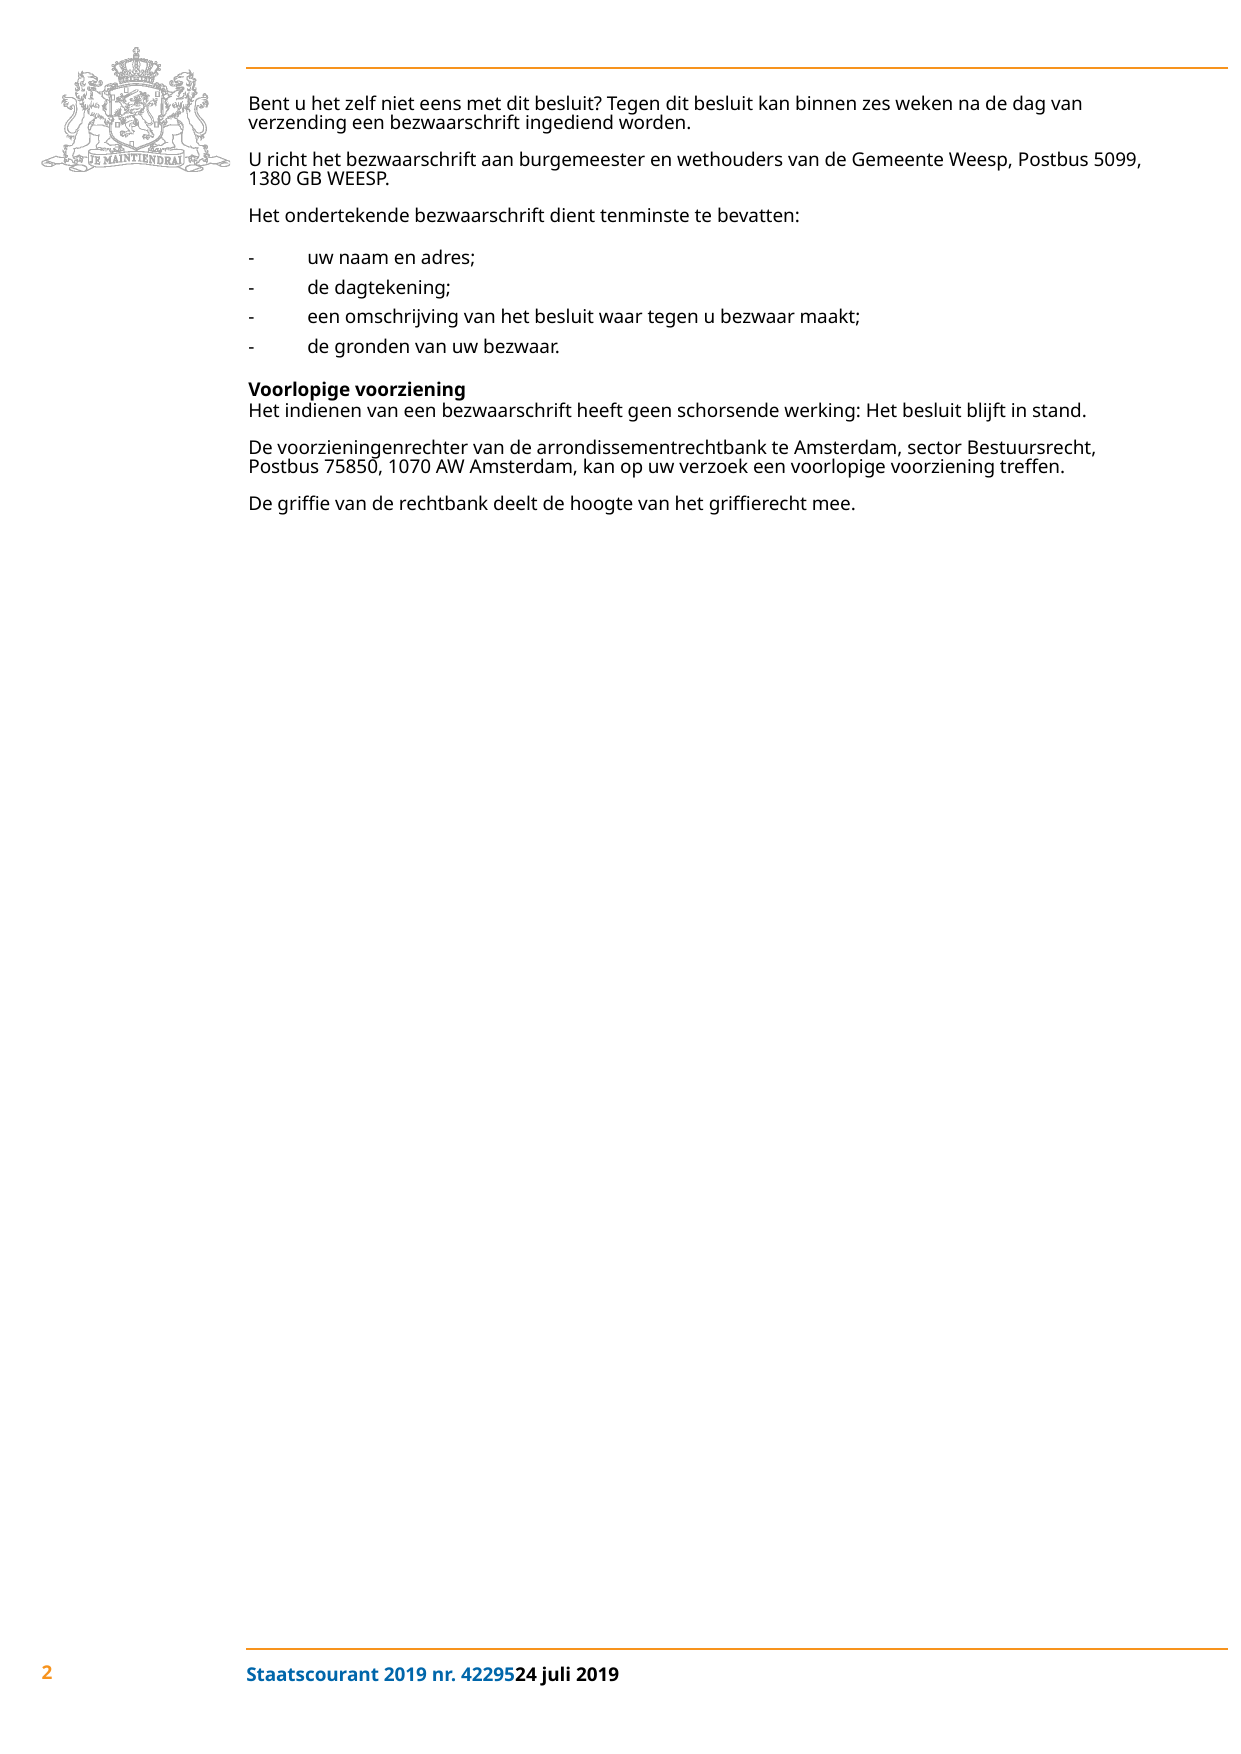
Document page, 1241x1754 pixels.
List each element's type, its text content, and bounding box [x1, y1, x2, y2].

text U richt het bezwaarschrift aan burgemeester en wethouders van de Gemeente Weesp, Postbus 5099, 1380 GB WEESP. [248, 151, 1152, 189]
list uw naam en adres; [248, 244, 1152, 270]
text Voorlopige voorziening [248, 376, 1152, 402]
list de gronden van uw bezwaar. [248, 333, 1152, 359]
text De griffie van de rechtbank deelt de hoogte van het griffierecht mee. [248, 495, 1152, 514]
list de dagtekening; [248, 274, 1152, 299]
text Het ondertekende bezwaarschrift dient tenminste te bevatten: [248, 207, 1152, 227]
text Bent u het zelf niet eens met dit besluit? Tegen dit besluit kan binnen zes weken na de dag van verzending een bezwaarschrift ingediend worden. [248, 95, 1152, 133]
picture [41, 47, 231, 172]
text De voorzieningenrechter van de arrondissementrechtbank te Amsterdam, sector Bestuursrecht, Postbus 75850, 1070 AW Amsterdam, kan op uw verzoek een voorlopige voorziening treffen. [248, 439, 1152, 477]
list een omschrijving van het besluit waar tegen u bezwaar maakt; [248, 303, 1152, 329]
text Het indienen van een bezwaarschrift heeft geen schorsende werking: Het besluit blijft in stand. [248, 402, 1152, 421]
